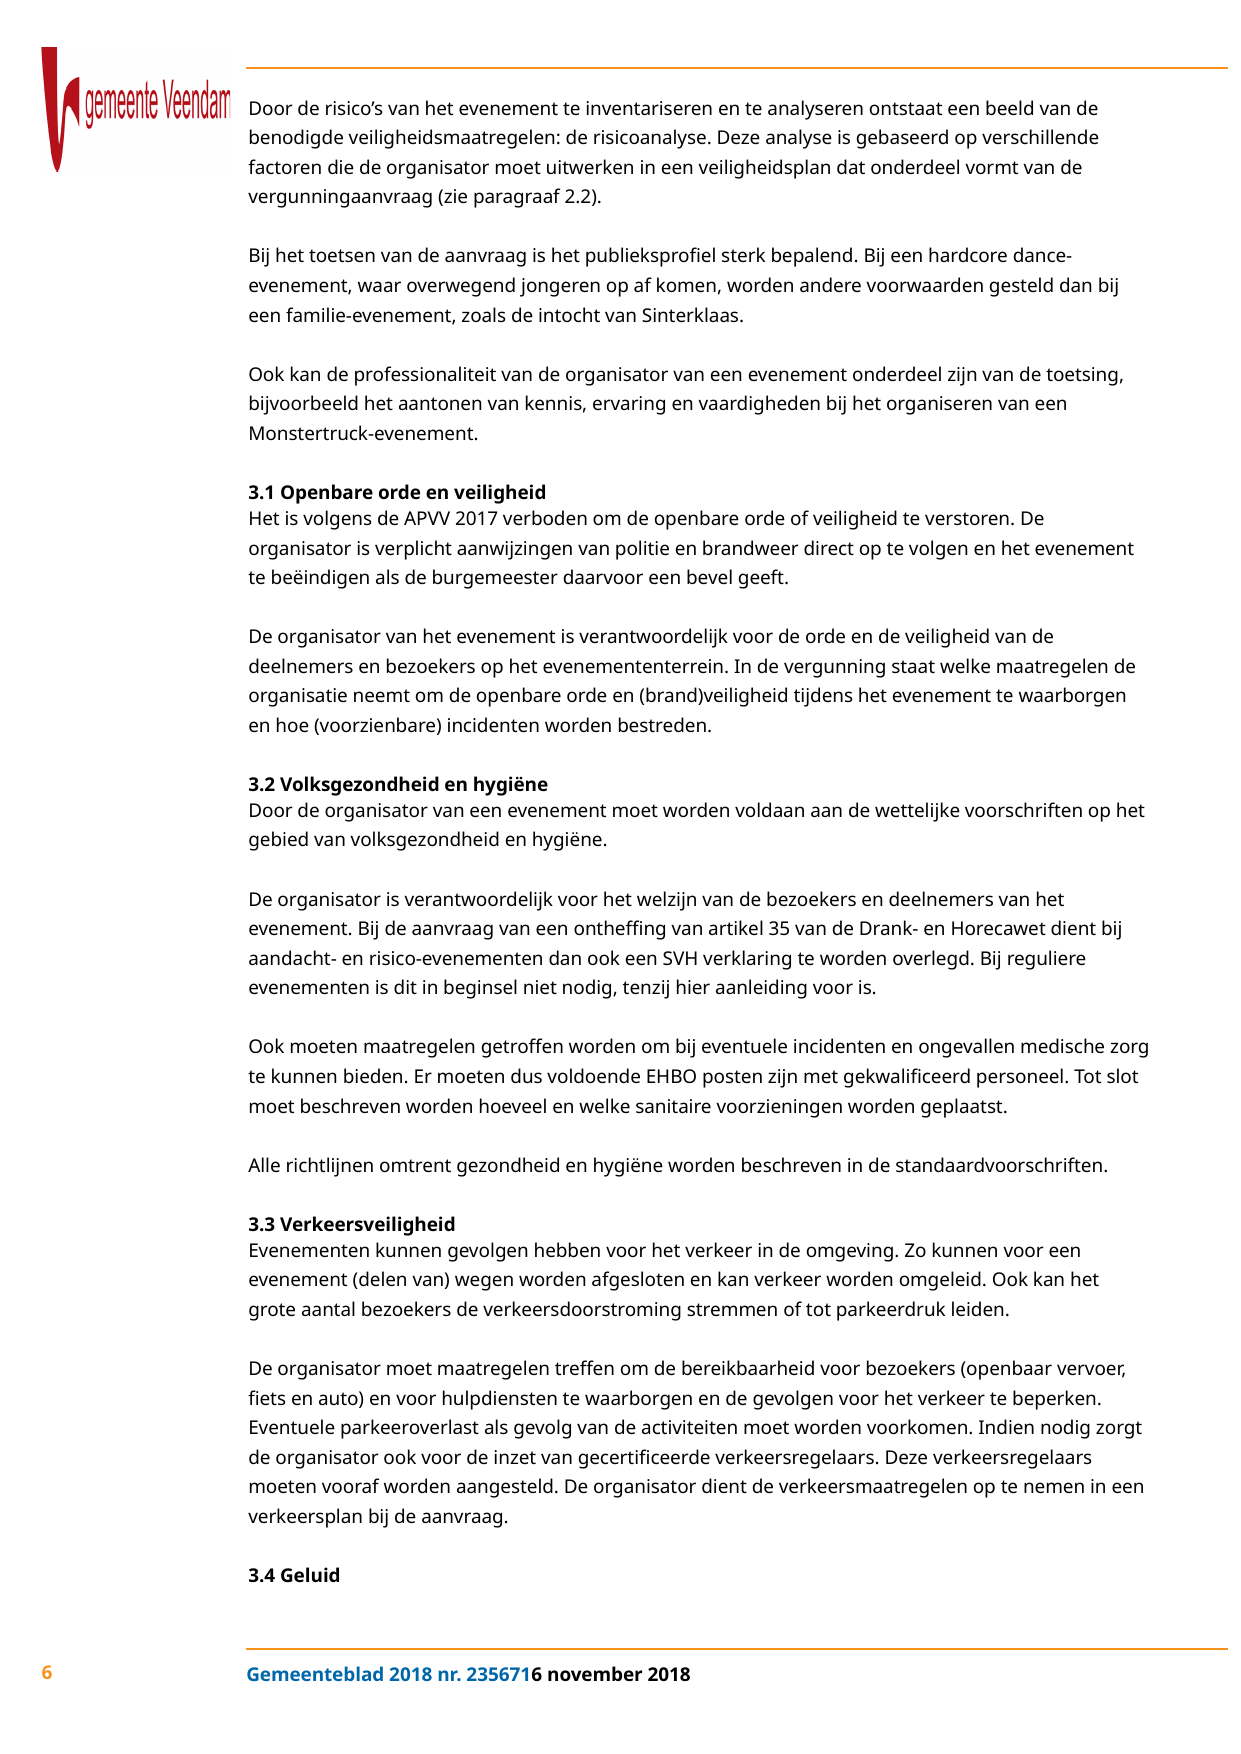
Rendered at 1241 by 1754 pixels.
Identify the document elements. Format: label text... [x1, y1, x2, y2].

text Het is volgens de APVV 2017 verboden om de openbare orde of veiligheid te verstoren. De organisator is verplicht aanwijzingen van politie en brandweer direct op te volgen en het evenement te beëindigen als de burgemeester daarvoor een bevel geeft. [248, 505, 1152, 590]
text Evenementen kunnen gevolgen hebben voor het verkeer in de omgeving. Zo kunnen voor een evenement (delen van) wegen worden afgesloten en kan verkeer worden omgeleid. Ook kan het grote aantal bezoekers de verkeersdoorstroming stremmen of tot parkeerdruk leiden. [248, 1237, 1152, 1322]
text De organisator is verantwoordelijk voor het welzijn van de bezoekers en deelnemers van het evenement. Bij de aanvraag van een ontheffing van artikel 35 van de Drank- en Horecawet dient bij aandacht- en risico-evenementen dan ook een SVH verklaring te worden overlegd. Bij reguliere evenementen is dit in beginsel niet nodig, tenzij hier aanleiding voor is. [248, 886, 1152, 1000]
text Alle richtlijnen omtrent gezondheid en hygiëne worden beschreven in de standaardvoorschriften. [248, 1152, 1152, 1178]
text Ook kan de professionaliteit van de organisator van een evenement onderdeel zijn van de toetsing, bijvoorbeeld het aantonen van kennis, ervaring en vaardigheden bij het organiseren van een Monstertruck-evenement. [248, 361, 1152, 446]
picture [41, 47, 231, 172]
text 3.1 Openbare orde en veiligheid [248, 479, 1152, 505]
text De organisator van het evenement is verantwoordelijk voor de orde en de veiligheid van de deelnemers en bezoekers op het evenemententerrein. In de vergunning staat welke maatregelen de organisatie neemt om de openbare orde en (brand)veiligheid tijdens het evenement te waarborgen en hoe (voorzienbare) incidenten worden bestreden. [248, 623, 1152, 738]
text Door de organisator van een evenement moet worden voldaan aan de wettelijke voorschriften op het gebied van volksgezondheid en hygiëne. [248, 797, 1152, 852]
text Ook moeten maatregelen getroffen worden om bij eventuele incidenten en ongevallen medische zorg te kunnen bieden. Er moeten dus voldoende EHBO posten zijn met gekwalificeerd personeel. Tot slot moet beschreven worden hoeveel en welke sanitaire voorzieningen worden geplaatst. [248, 1034, 1152, 1119]
text 3.2 Volksgezondheid en hygiëne [248, 771, 1152, 797]
text 3.4 Geluid [248, 1562, 1152, 1588]
text Door de risico’s van het evenement te inventariseren en te analyseren ontstaat een beeld van de benodigde veiligheidsmaatregelen: de risicoanalyse. Deze analyse is gebaseerd op verschillende factoren die de organisator moet uitwerken in een veiligheidsplan dat onderdeel vormt van de vergunningaanvraag (zie paragraaf 2.2). [248, 95, 1152, 209]
text De organisator moet maatregelen treffen om de bereikbaarheid voor bezoekers (openbaar vervoer, fiets en auto) en voor hulpdiensten te waarborgen en de gevolgen voor het verkeer te beperken. Eventuele parkeeroverlast als gevolg van de activiteiten moet worden voorkomen. Indien nodig zorgt de organisator ook voor de inzet van gecertificeerde verkeersregelaars. Deze verkeersregelaars moeten vooraf worden aangesteld. De organisator dient de verkeersmaatregelen op te nemen in een verkeersplan bij de aanvraag. [248, 1355, 1152, 1529]
text 3.3 Verkeersveiligheid [248, 1211, 1152, 1237]
text Bij het toetsen van de aanvraag is het publieksprofiel sterk bepalend. Bij een hardcore dance-evenement, waar overwegend jongeren op af komen, worden andere voorwaarden gesteld dan bij een familie-evenement, zoals de intocht van Sinterklaas. [248, 243, 1152, 328]
